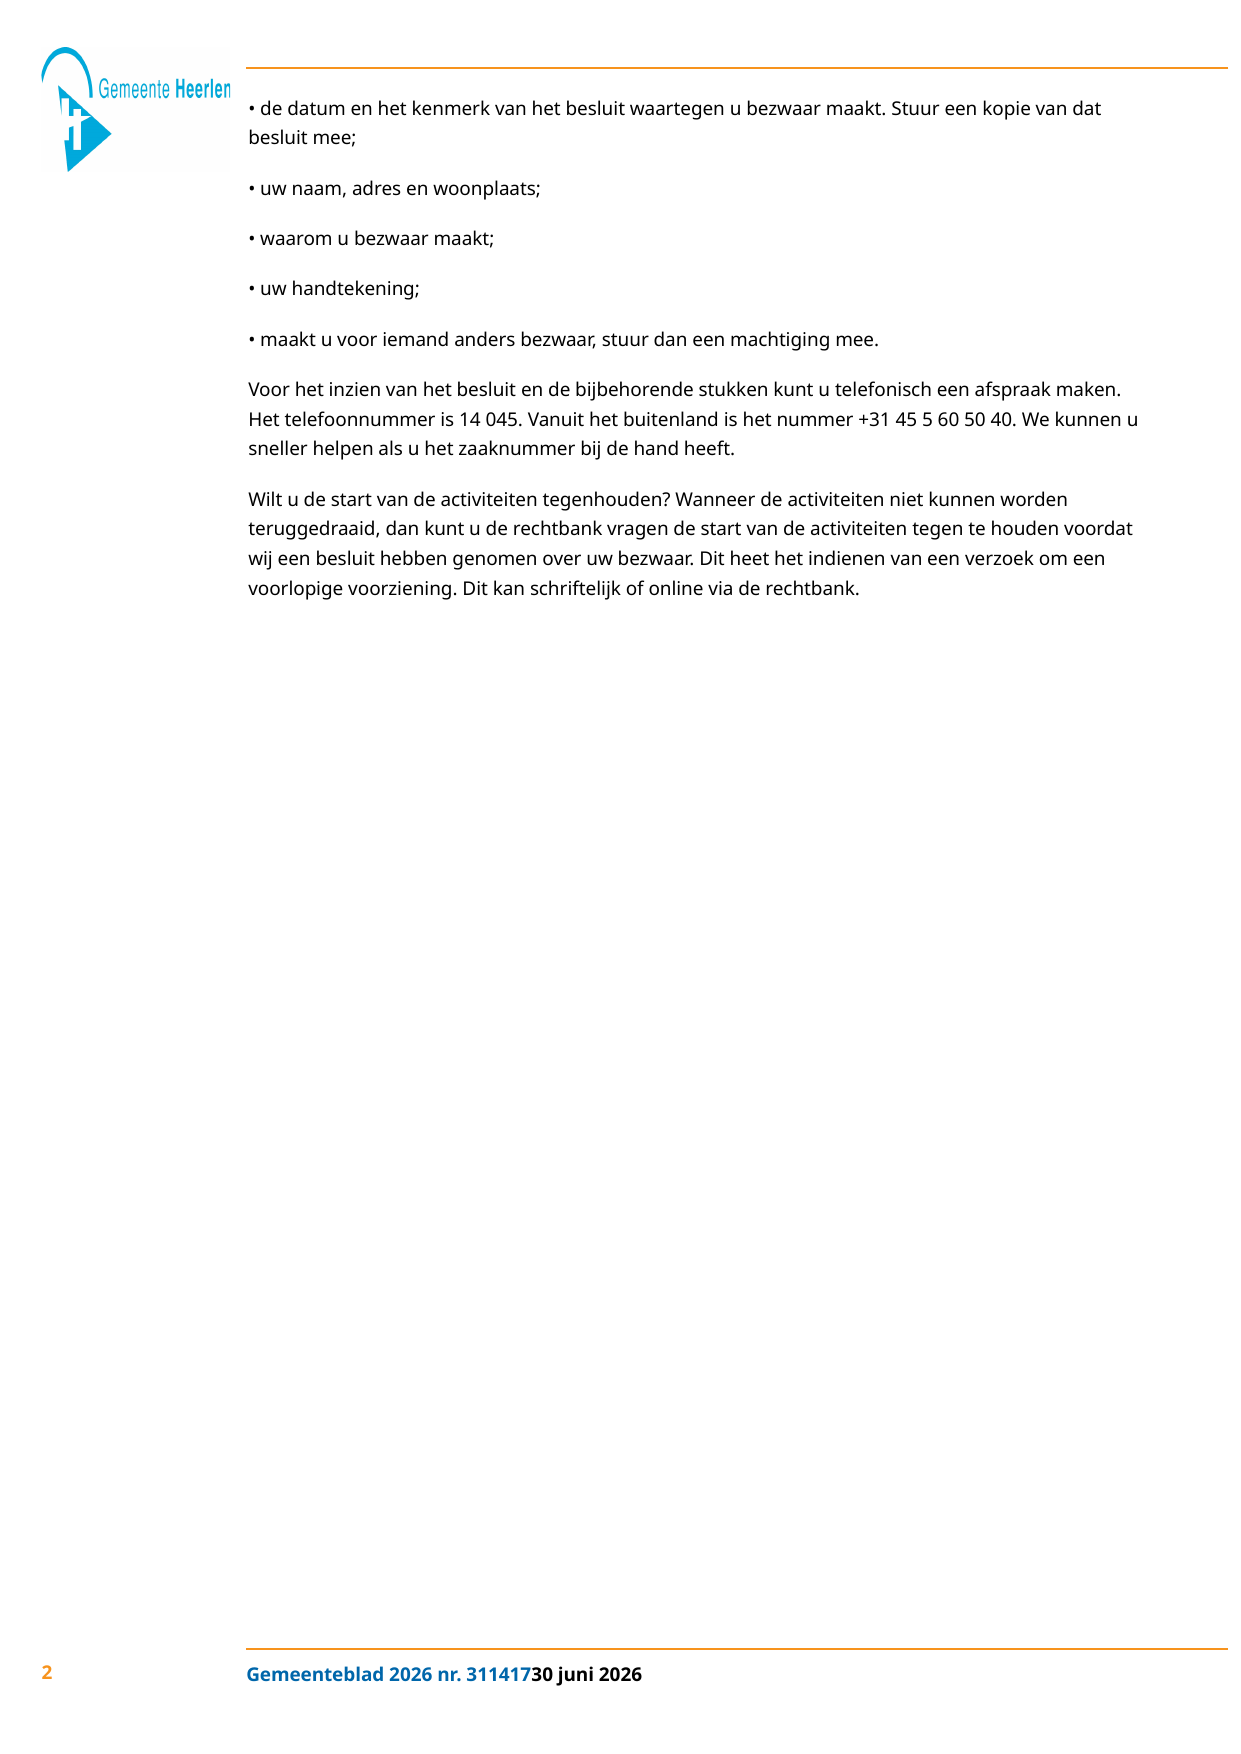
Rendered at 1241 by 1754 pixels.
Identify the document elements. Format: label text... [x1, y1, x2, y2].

picture [41, 47, 59, 70]
text • uw handtekening; [248, 276, 1152, 301]
text • waarom u bezwaar maakt; [248, 225, 1152, 251]
text • maakt u voor iemand anders bezwaar, stuur dan een machtiging mee. [248, 326, 1152, 352]
text • uw naam, adres en woonplaats; [248, 175, 1152, 201]
text Wilt u de start van de activiteiten tegenhouden? Wanneer de activiteiten niet kunnen worden teruggedraaid, dan kunt u de rechtbank vragen de start van de activiteiten tegen te houden voordat wij een besluit hebben genomen over uw bezwaar. Dit heet het indienen van een verzoek om een voorlopige voorziening. Dit kan schriftelijk of online via de rechtbank. [248, 486, 1152, 601]
text • de datum en het kenmerk van het besluit waartegen u bezwaar maakt. Stuur een kopie van dat besluit mee; [248, 95, 1152, 150]
picture [41, 47, 231, 172]
text Voor het inzien van het besluit en de bijbehorende stukken kunt u telefonisch een afspraak maken. Het telefoonnummer is 14 045. Vanuit het buitenland is het nummer +31 45 5 60 50 40. We kunnen u sneller helpen als u het zaaknummer bij de hand heeft. [248, 376, 1152, 461]
